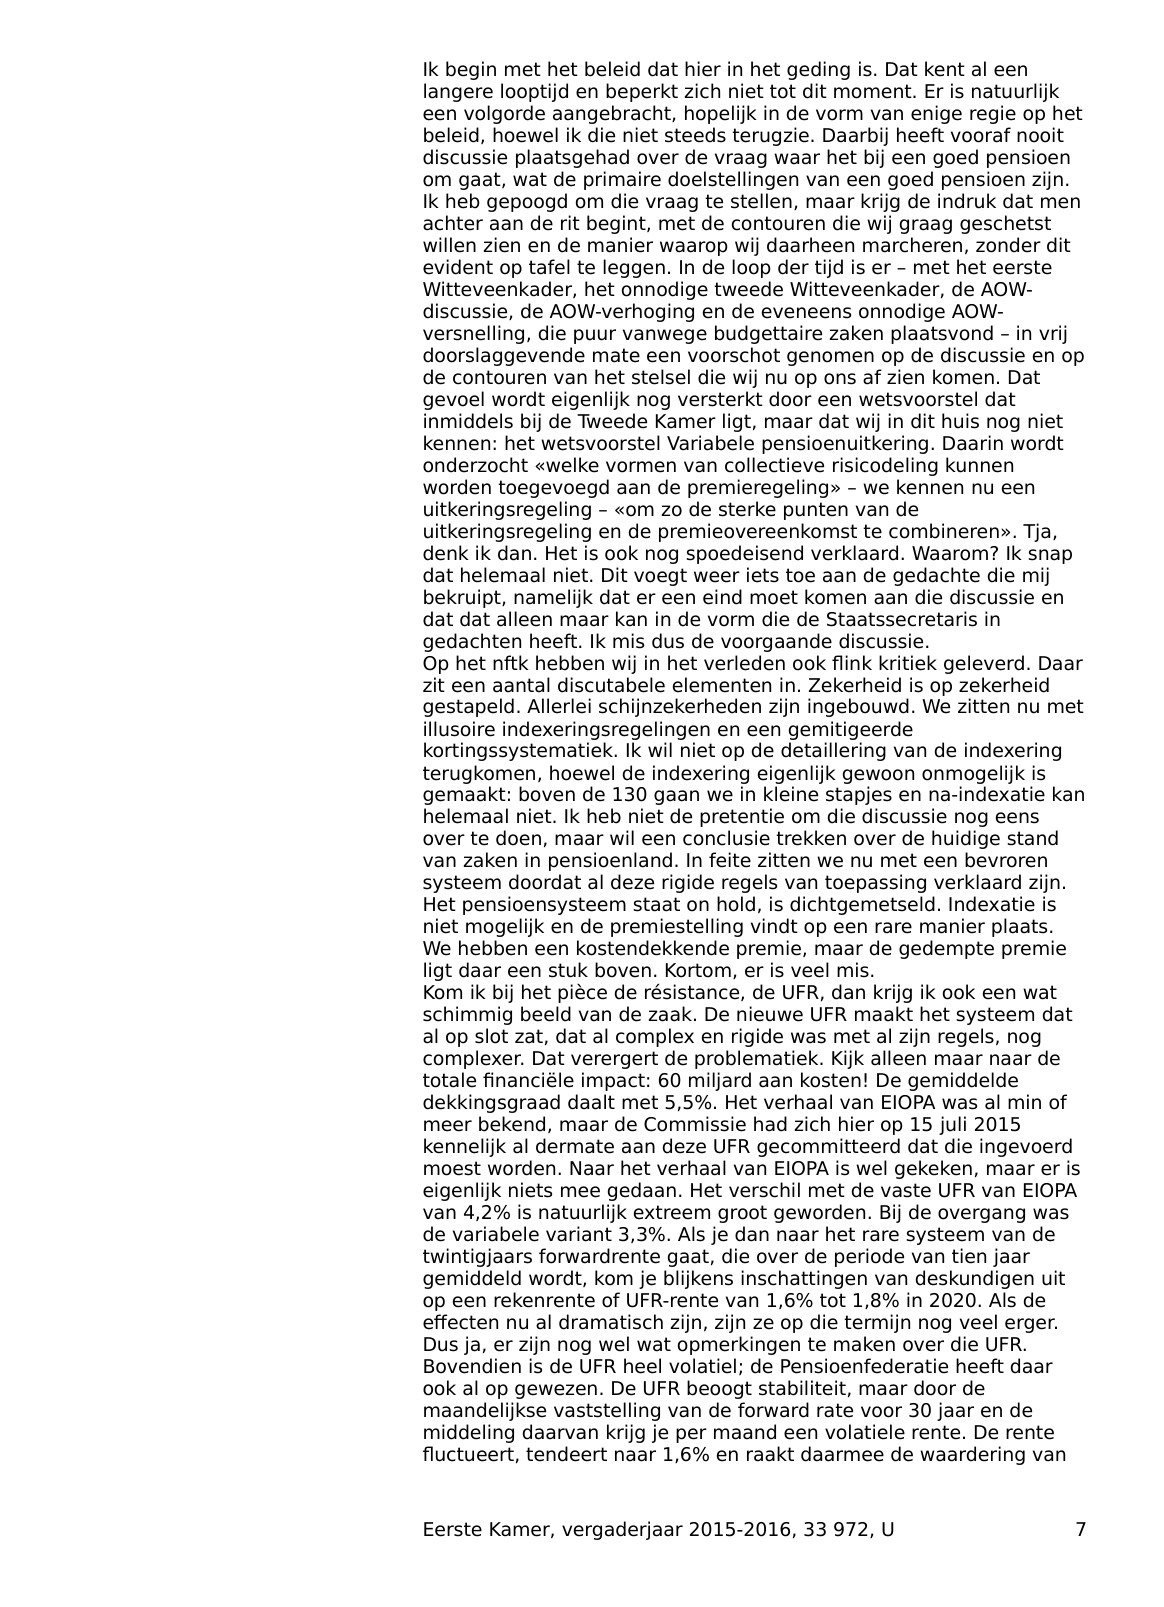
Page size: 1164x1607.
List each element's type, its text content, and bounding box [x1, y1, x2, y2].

text Op het nftk hebben wij in het verleden ook flink kritiek geleverd. Daar zit een aantal discutabele elementen in. Zekerheid is op zekerheid gestapeld. Allerlei schijnzekerheden zijn ingebouwd. We zitten nu met illusoire indexeringsregelingen en een gemitigeerde kortingssystematiek. Ik wil niet op de detaillering van de indexering terugkomen, hoewel de indexering eigenlijk gewoon onmogelijk is gemaakt: boven de 130 gaan we in kleine stapjes en na-indexatie kan helemaal niet. Ik heb niet de pretentie om die discussie nog eens over te doen, maar wil een conclusie trekken over de huidige stand van zaken in pensioenland. In feite zitten we nu met een bevroren systeem doordat al deze rigide regels van toepassing verklaard zijn. Het pensioensysteem staat on hold, is dichtgemetseld. Indexatie is niet mogelijk en de premiestelling vindt op een rare manier plaats. We hebben een kostendekkende premie, maar de gedempte premie ligt daar een stuk boven. Kortom, er is veel mis. [422, 652, 1087, 982]
text Kom ik bij het pièce de résistance, de UFR, dan krijg ik ook een wat schimmig beeld van de zaak. De nieuwe UFR maakt het systeem dat al op slot zat, dat al complex en rigide was met al zijn regels, nog complexer. Dat verergert de problematiek. Kijk alleen maar naar de totale financiële impact: 60 miljard aan kosten! De gemiddelde dekkingsgraad daalt met 5,5%. Het verhaal van EIOPA was al min of meer bekend, maar de Commissie had zich hier op 15 juli 2015 kennelijk al dermate aan deze UFR gecommitteerd dat die ingevoerd moest worden. Naar het verhaal van EIOPA is wel gekeken, maar er is eigenlijk niets mee gedaan. Het verschil met de vaste UFR van EIOPA van 4,2% is natuurlijk extreem groot geworden. Bij de overgang was de variabele variant 3,3%. Als je dan naar het rare systeem van de twintigjaars forwardrente gaat, die over de periode van tien jaar gemiddeld wordt, kom je blijkens inschattingen van deskundigen uit op een rekenrente of UFR-rente van 1,6% tot 1,8% in 2020. Als de effecten nu al dramatisch zijn, zijn ze op die termijn nog veel erger. Dus ja, er zijn nog wel wat opmerkingen te maken over die UFR. [422, 982, 1087, 1356]
text Ik begin met het beleid dat hier in het geding is. Dat kent al een langere looptijd en beperkt zich niet tot dit moment. Er is natuurlijk een volgorde aangebracht, hopelijk in de vorm van enige regie op het beleid, hoewel ik die niet steeds terugzie. Daarbij heeft vooraf nooit discussie plaatsgehad over de vraag waar het bij een goed pensioen om gaat, wat de primaire doelstellingen van een goed pensioen zijn. Ik heb gepoogd om die vraag te stellen, maar krijg de indruk dat men achter aan de rit begint, met de contouren die wij graag geschetst willen zien en de manier waarop wij daarheen marcheren, zonder dit evident op tafel te leggen. In de loop der tijd is er – met het eerste Witteveenkader, het onnodige tweede Witteveenkader, de AOW-discussie, de AOW-verhoging en de eveneens onnodige AOW-versnelling, die puur vanwege budgettaire zaken plaatsvond – in vrij doorslaggevende mate een voorschot genomen op de discussie en op de contouren van het stelsel die wij nu op ons af zien komen. Dat gevoel wordt eigenlijk nog versterkt door een wetsvoorstel dat inmiddels bij de Tweede Kamer ligt, maar dat wij in dit huis nog niet kennen: het wetsvoorstel Variabele pensioenuitkering. Daarin wordt onderzocht «welke vormen van collectieve risicodeling kunnen worden toegevoegd aan de premieregeling» – we kennen nu een uitkeringsregeling – «om zo de sterke punten van de uitkeringsregeling en de premieovereenkomst te combineren». Tja, denk ik dan. Het is ook nog spoedeisend verklaard. Waarom? Ik snap dat helemaal niet. Dit voegt weer iets toe aan de gedachte die mij bekruipt, namelijk dat er een eind moet komen aan die discussie en dat dat alleen maar kan in de vorm die de Staatssecretaris in gedachten heeft. Ik mis dus de voorgaande discussie. [422, 59, 1087, 652]
text Bovendien is de UFR heel volatiel; de Pensioenfederatie heeft daar ook al op gewezen. De UFR beoogt stabiliteit, maar door de maandelijkse vaststelling van de forward rate voor 30 jaar en de middeling daarvan krijg je per maand een volatiele rente. De rente fluctueert, tendeert naar 1,6% en raakt daarmee de waardering van [422, 1356, 1087, 1466]
